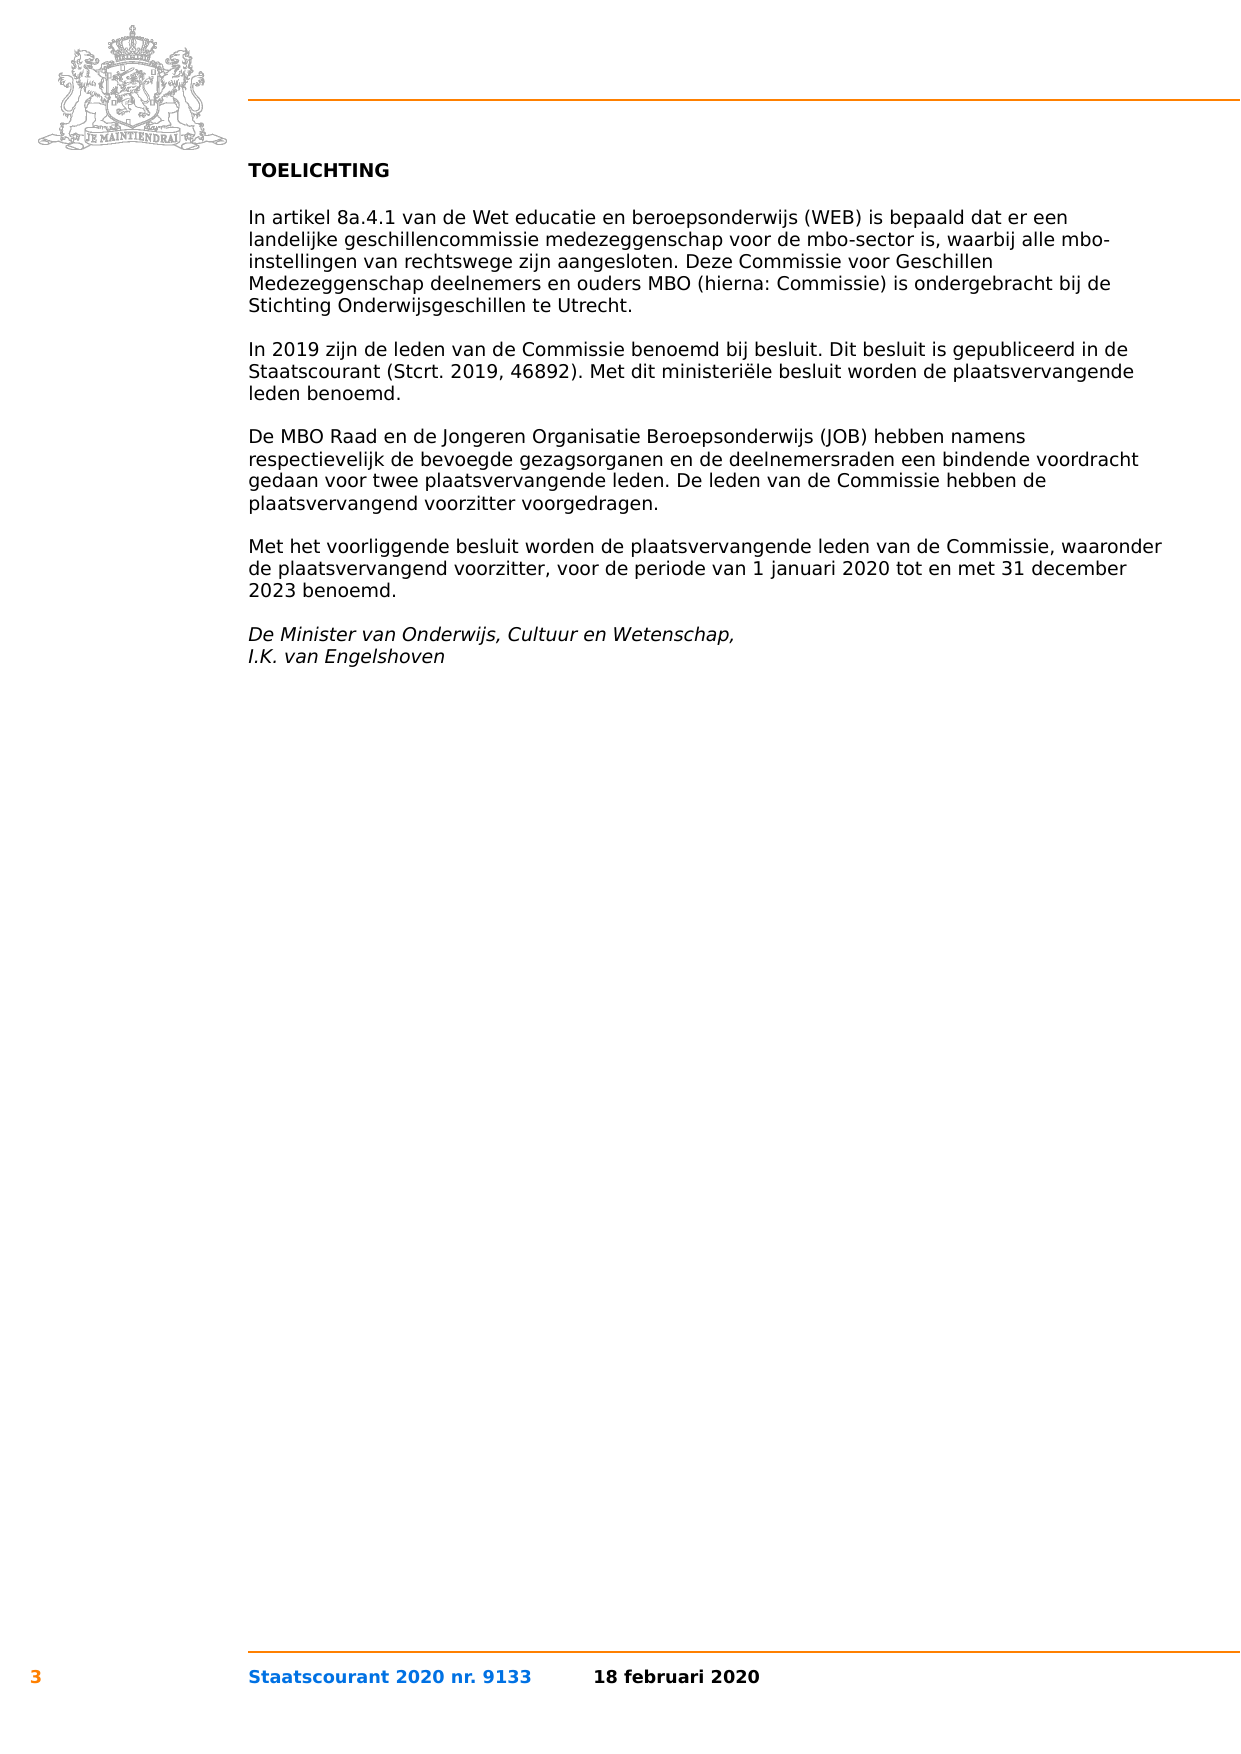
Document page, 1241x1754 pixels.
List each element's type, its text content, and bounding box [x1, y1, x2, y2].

text Met het voorliggende besluit worden de plaatsvervangende leden van de Commissie, waaronder de plaatsvervangend voorzitter, voor de periode van 1 januari 2020 tot en met 31 december 2023 benoemd. [248, 536, 1163, 602]
text De Minister van Onderwijs, Cultuur en Wetenschap, I.K. van Engelshoven [248, 624, 1163, 668]
text De MBO Raad en de Jongeren Organisatie Beroepsonderwijs (JOB) hebben namens respectievelijk de bevoegde gezagsorganen en de deelnemersraden een bindende voordracht gedaan voor twee plaatsvervangende leden. De leden van de Commissie hebben de plaatsvervangend voorzitter voorgedragen. [248, 426, 1163, 514]
picture [38, 25, 227, 150]
subtitle TOELICHTING [248, 160, 1163, 182]
text In 2019 zijn de leden van de Commissie benoemd bij besluit. Dit besluit is gepubliceerd in de Staatscourant (Stcrt. 2019, 46892). Met dit ministeriële besluit worden de plaatsvervangende leden benoemd. [248, 339, 1163, 404]
text In artikel 8a.4.1 van de Wet educatie en beroepsonderwijs (WEB) is bepaald dat er een landelijke geschillencommissie medezeggenschap voor de mbo-sector is, waarbij alle mbo-instellingen van rechtswege zijn aangesloten. Deze Commissie voor Geschillen Medezeggenschap deelnemers en ouders MBO (hierna: Commissie) is ondergebracht bij de Stichting Onderwijsgeschillen te Utrecht. [248, 207, 1163, 317]
